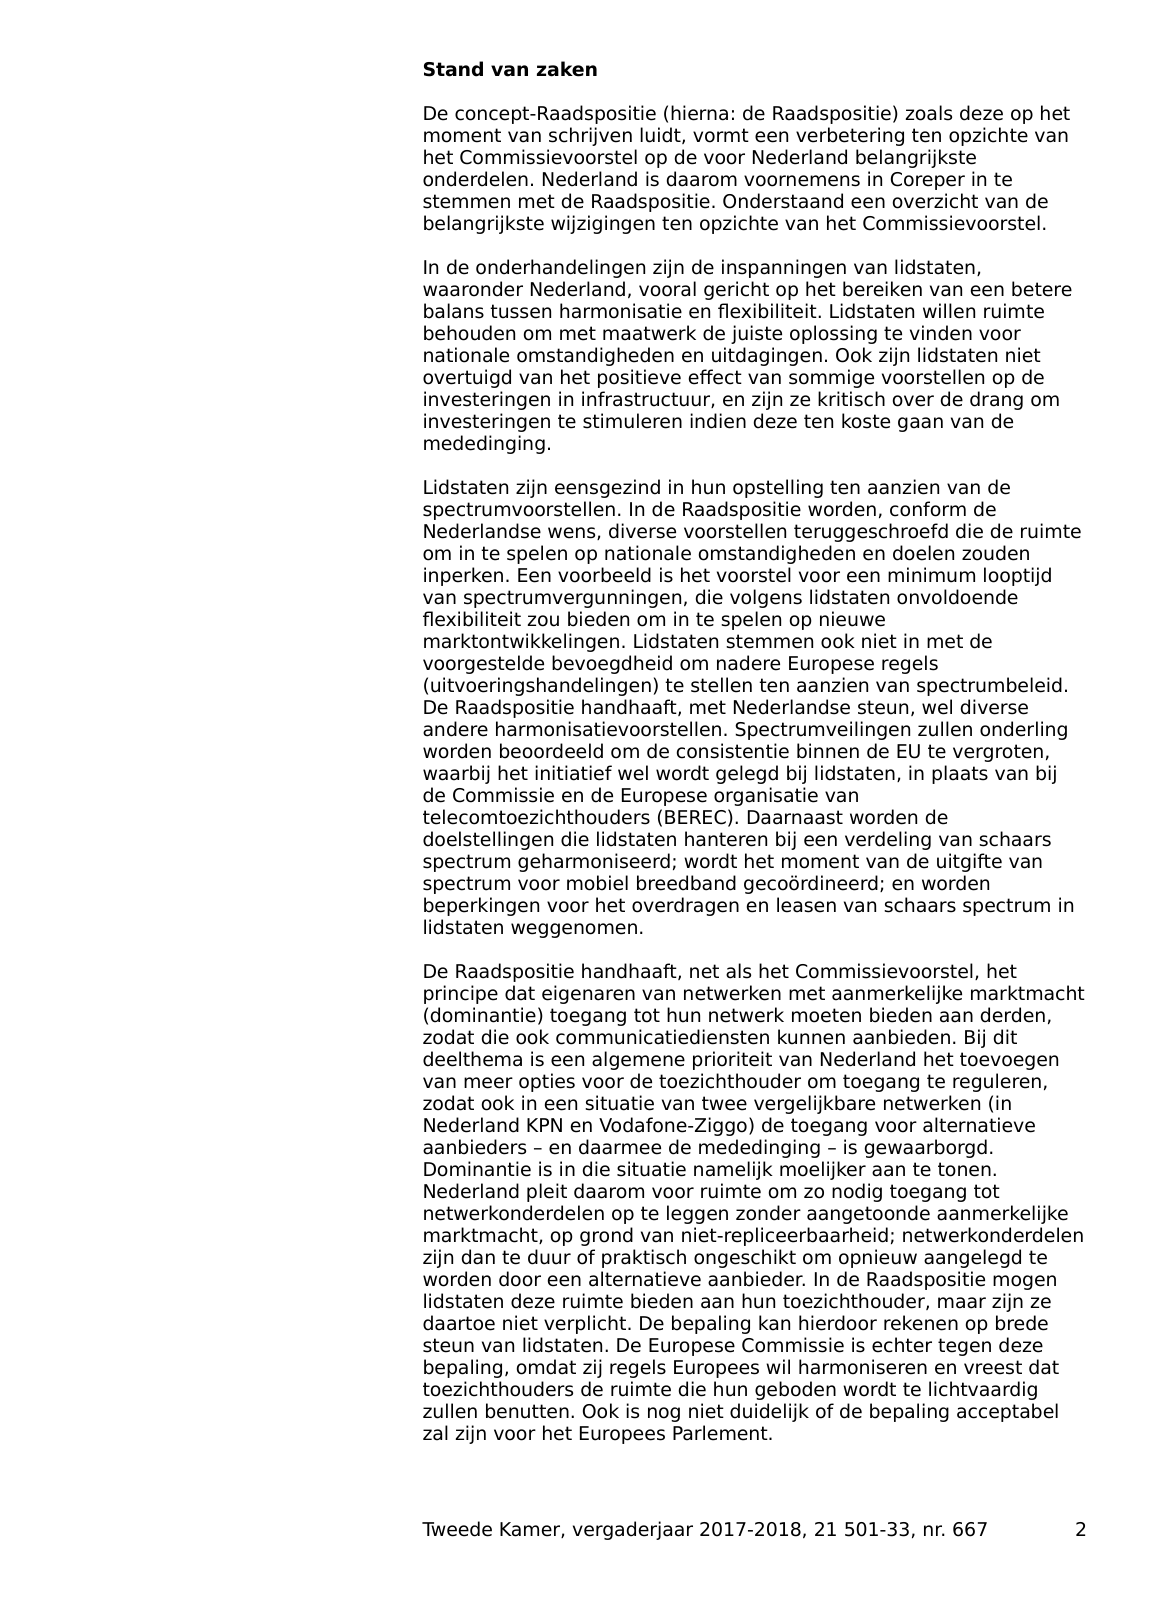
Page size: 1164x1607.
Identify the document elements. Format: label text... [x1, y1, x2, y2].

text Lidstaten zijn eensgezind in hun opstelling ten aanzien van de spectrumvoorstellen. In de Raadspositie worden, conform de Nederlandse wens, diverse voorstellen teruggeschroefd die de ruimte om in te spelen op nationale omstandigheden en doelen zouden inperken. Een voorbeeld is het voorstel voor een minimum looptijd van spectrumvergunningen, die volgens lidstaten onvoldoende flexibiliteit zou bieden om in te spelen op nieuwe marktontwikkelingen. Lidstaten stemmen ook niet in met de voorgestelde bevoegdheid om nadere Europese regels (uitvoeringshandelingen) te stellen ten aanzien van spectrumbeleid. De Raadspositie handhaaft, met Nederlandse steun, wel diverse andere harmonisatievoorstellen. Spectrumveilingen zullen onderling worden beoordeeld om de consistentie binnen de EU te vergroten, waarbij het initiatief wel wordt gelegd bij lidstaten, in plaats van bij de Commissie en de Europese organisatie van telecomtoezichthouders (BEREC). Daarnaast worden de doelstellingen die lidstaten hanteren bij een verdeling van schaars spectrum geharmoniseerd; wordt het moment van de uitgifte van spectrum voor mobiel breedband gecoördineerd; en worden beperkingen voor het overdragen en leasen van schaars spectrum in lidstaten weggenomen. [422, 477, 1087, 939]
subtitle Stand van zaken [422, 59, 1087, 81]
text De concept-Raadspositie (hierna: de Raadspositie) zoals deze op het moment van schrijven luidt, vormt een verbetering ten opzichte van het Commissievoorstel op de voor Nederland belangrijkste onderdelen. Nederland is daarom voornemens in Coreper in te stemmen met de Raadspositie. Onderstaand een overzicht van de belangrijkste wijzigingen ten opzichte van het Commissievoorstel. [422, 103, 1087, 235]
text De Raadspositie handhaaft, net als het Commissievoorstel, het principe dat eigenaren van netwerken met aanmerkelijke marktmacht (dominantie) toegang tot hun netwerk moeten bieden aan derden, zodat die ook communicatiediensten kunnen aanbieden. Bij dit deelthema is een algemene prioriteit van Nederland het toevoegen van meer opties voor de toezichthouder om toegang te reguleren, zodat ook in een situatie van twee vergelijkbare netwerken (in Nederland KPN en Vodafone-Ziggo) de toegang voor alternatieve aanbieders – en daarmee de mededinging – is gewaarborgd. Dominantie is in die situatie namelijk moelijker aan te tonen. Nederland pleit daarom voor ruimte om zo nodig toegang tot netwerkonderdelen op te leggen zonder aangetoonde aanmerkelijke marktmacht, op grond van niet-repliceerbaarheid; netwerkonderdelen zijn dan te duur of praktisch ongeschikt om opnieuw aangelegd te worden door een alternatieve aanbieder. In de Raadspositie mogen lidstaten deze ruimte bieden aan hun toezichthouder, maar zijn ze daartoe niet verplicht. De bepaling kan hierdoor rekenen op brede steun van lidstaten. De Europese Commissie is echter tegen deze bepaling, omdat zij regels Europees wil harmoniseren en vreest dat toezichthouders de ruimte die hun geboden wordt te lichtvaardig zullen benutten. Ook is nog niet duidelijk of de bepaling acceptabel zal zijn voor het Europees Parlement. [422, 961, 1087, 1444]
text In de onderhandelingen zijn de inspanningen van lidstaten, waaronder Nederland, vooral gericht op het bereiken van een betere balans tussen harmonisatie en flexibiliteit. Lidstaten willen ruimte behouden om met maatwerk de juiste oplossing te vinden voor nationale omstandigheden en uitdagingen. Ook zijn lidstaten niet overtuigd van het positieve effect van sommige voorstellen op de investeringen in infrastructuur, en zijn ze kritisch over de drang om investeringen te stimuleren indien deze ten koste gaan van de mededinging. [422, 257, 1087, 455]
